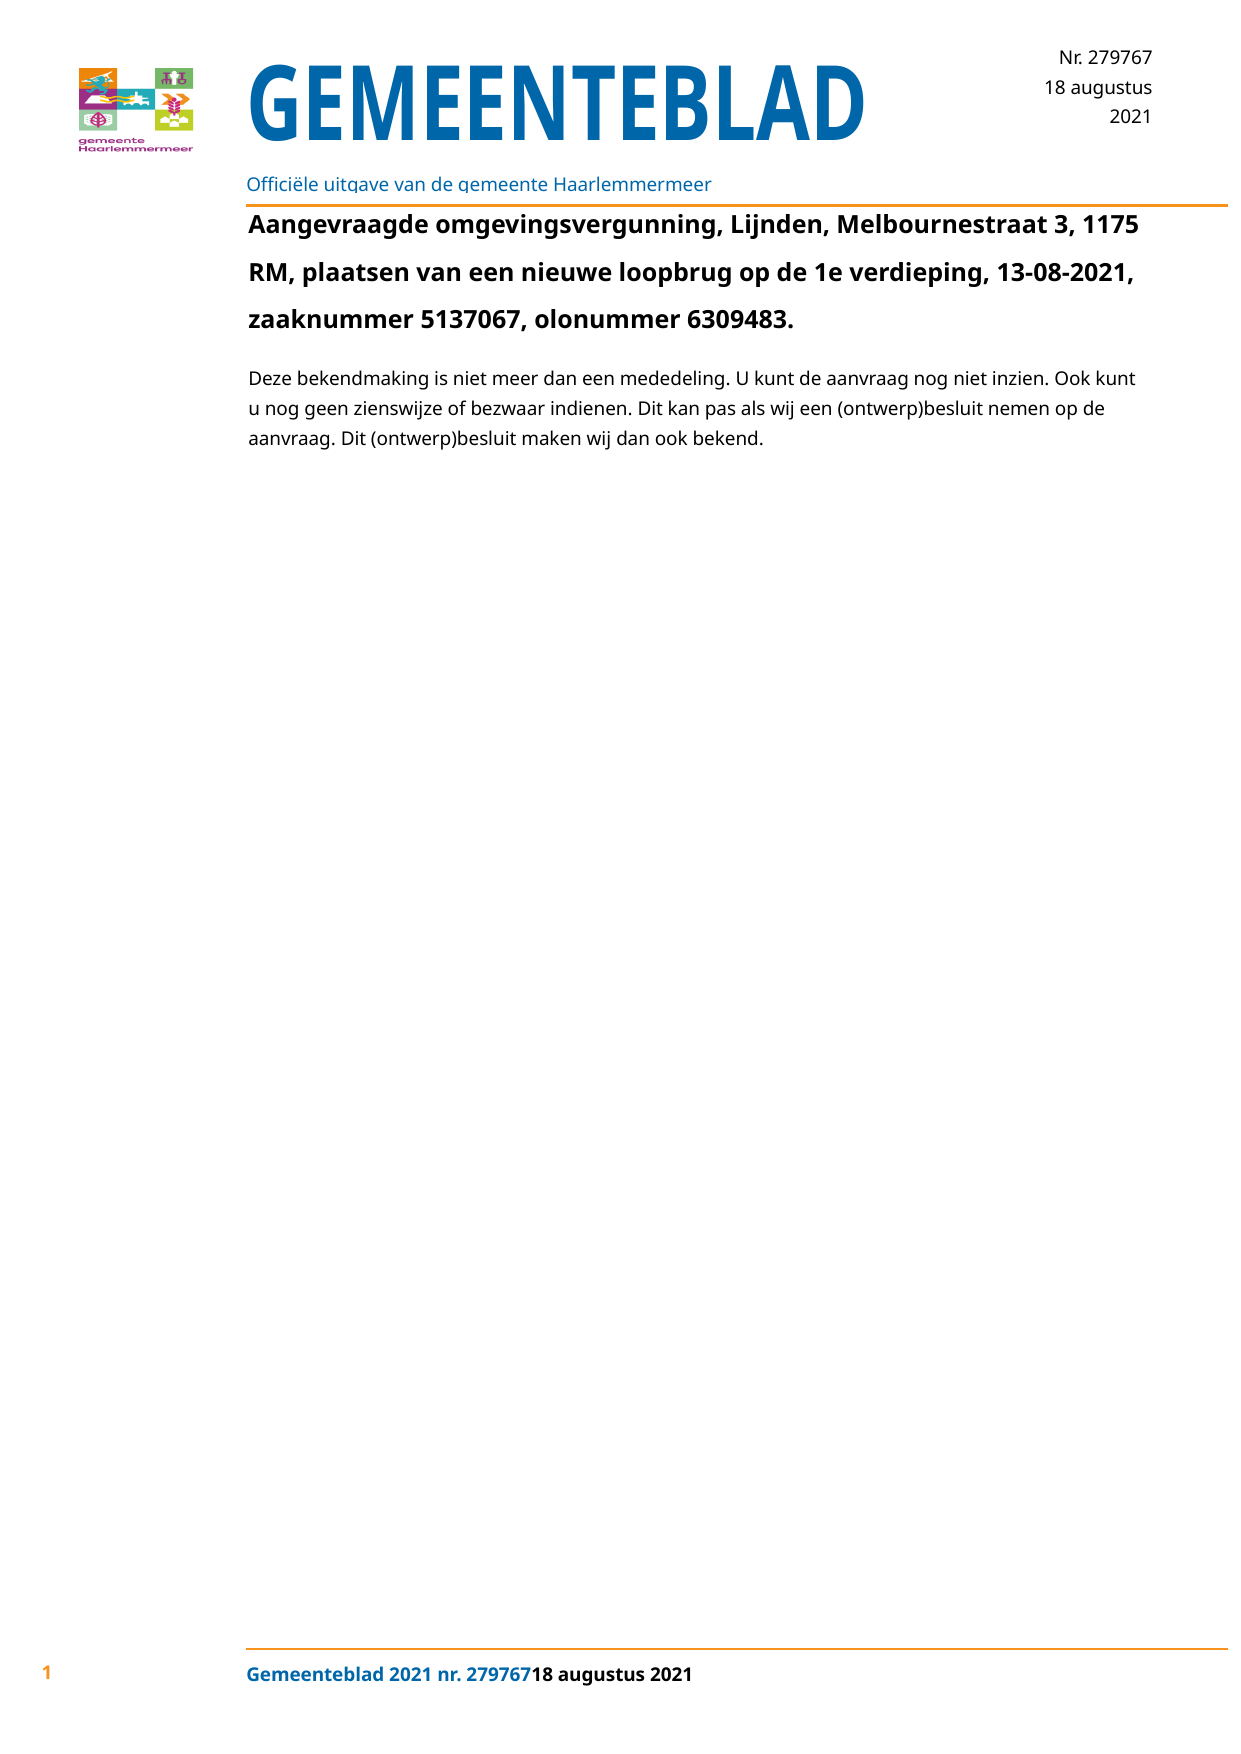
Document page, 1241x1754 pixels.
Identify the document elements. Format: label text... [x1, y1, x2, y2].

text Aangevraagde omgevingsvergunning, Lijnden, Melbournestraat 3, 1175 RM, plaatsen van een nieuwe loopbrug op de 1e verdieping, 13-08-2021, zaaknummer 5137067, olonummer 6309483. [248, 207, 1152, 336]
text Deze bekendmaking is niet meer dan een mededeling. U kunt de aanvraag nog niet inzien. Ook kunt u nog geen zienswijze of bezwaar indienen. Dit kan pas als wij een (ontwerp)besluit nemen op de aanvraag. Dit (ontwerp)besluit maken wij dan ook bekend. [248, 366, 1152, 450]
picture [41, 47, 231, 172]
